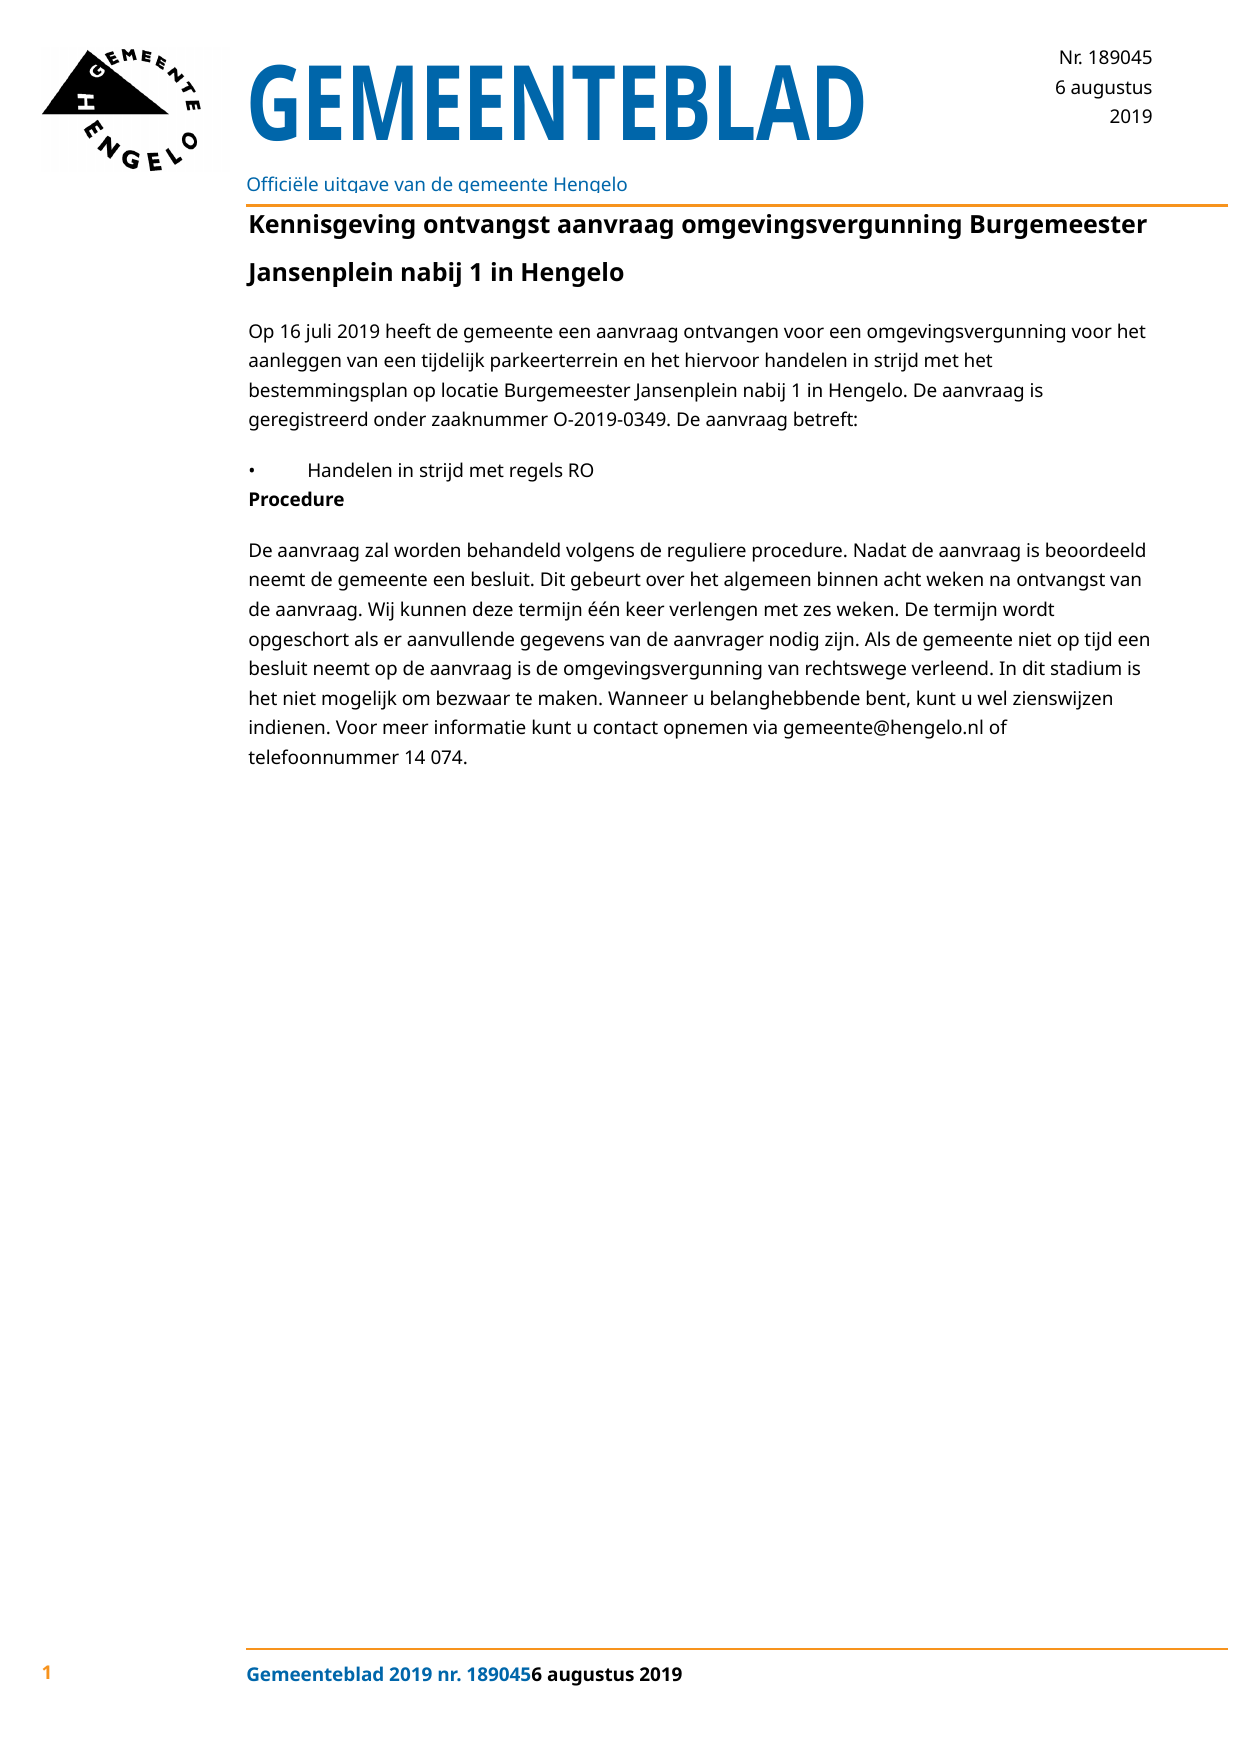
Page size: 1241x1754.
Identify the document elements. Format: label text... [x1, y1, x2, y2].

text Kennisgeving ontvangst aanvraag omgevingsvergunning Burgemeester Jansenplein nabij 1 in Hengelo [248, 207, 1152, 288]
text De aanvraag zal worden behandeld volgens de reguliere procedure. Nadat de aanvraag is beoordeeld neemt de gemeente een besluit. Dit gebeurt over het algemeen binnen acht weken na ontvangst van de aanvraag. Wij kunnen deze termijn één keer verlengen met zes weken. De termijn wordt opgeschort als er aanvullende gegevens van de aanvrager nodig zijn. Als de gemeente niet op tijd een besluit neemt op de aanvraag is de omgevingsvergunning van rechtswege verleend. In dit stadium is het niet mogelijk om bezwaar te maken. Wanneer u belanghebbende bent, kunt u wel zienswijzen indienen. Voor meer informatie kunt u contact opnemen via gemeente@hengelo.nl of telefoonnummer 14 074. [248, 537, 1152, 770]
text Procedure [248, 487, 1152, 512]
text Op 16 juli 2019 heeft de gemeente een aanvraag ontvangen voor een omgevingsvergunning voor het aanleggen van een tijdelijk parkeerterrein en het hiervoor handelen in strijd met het bestemmingsplan op locatie Burgemeester Jansenplein nabij 1 in Hengelo. De aanvraag is geregistreerd onder zaaknummer O-2019-0349. De aanvraag betreft: [248, 318, 1152, 432]
picture [41, 47, 231, 172]
list Handelen in strijd met regels RO [248, 457, 1152, 483]
